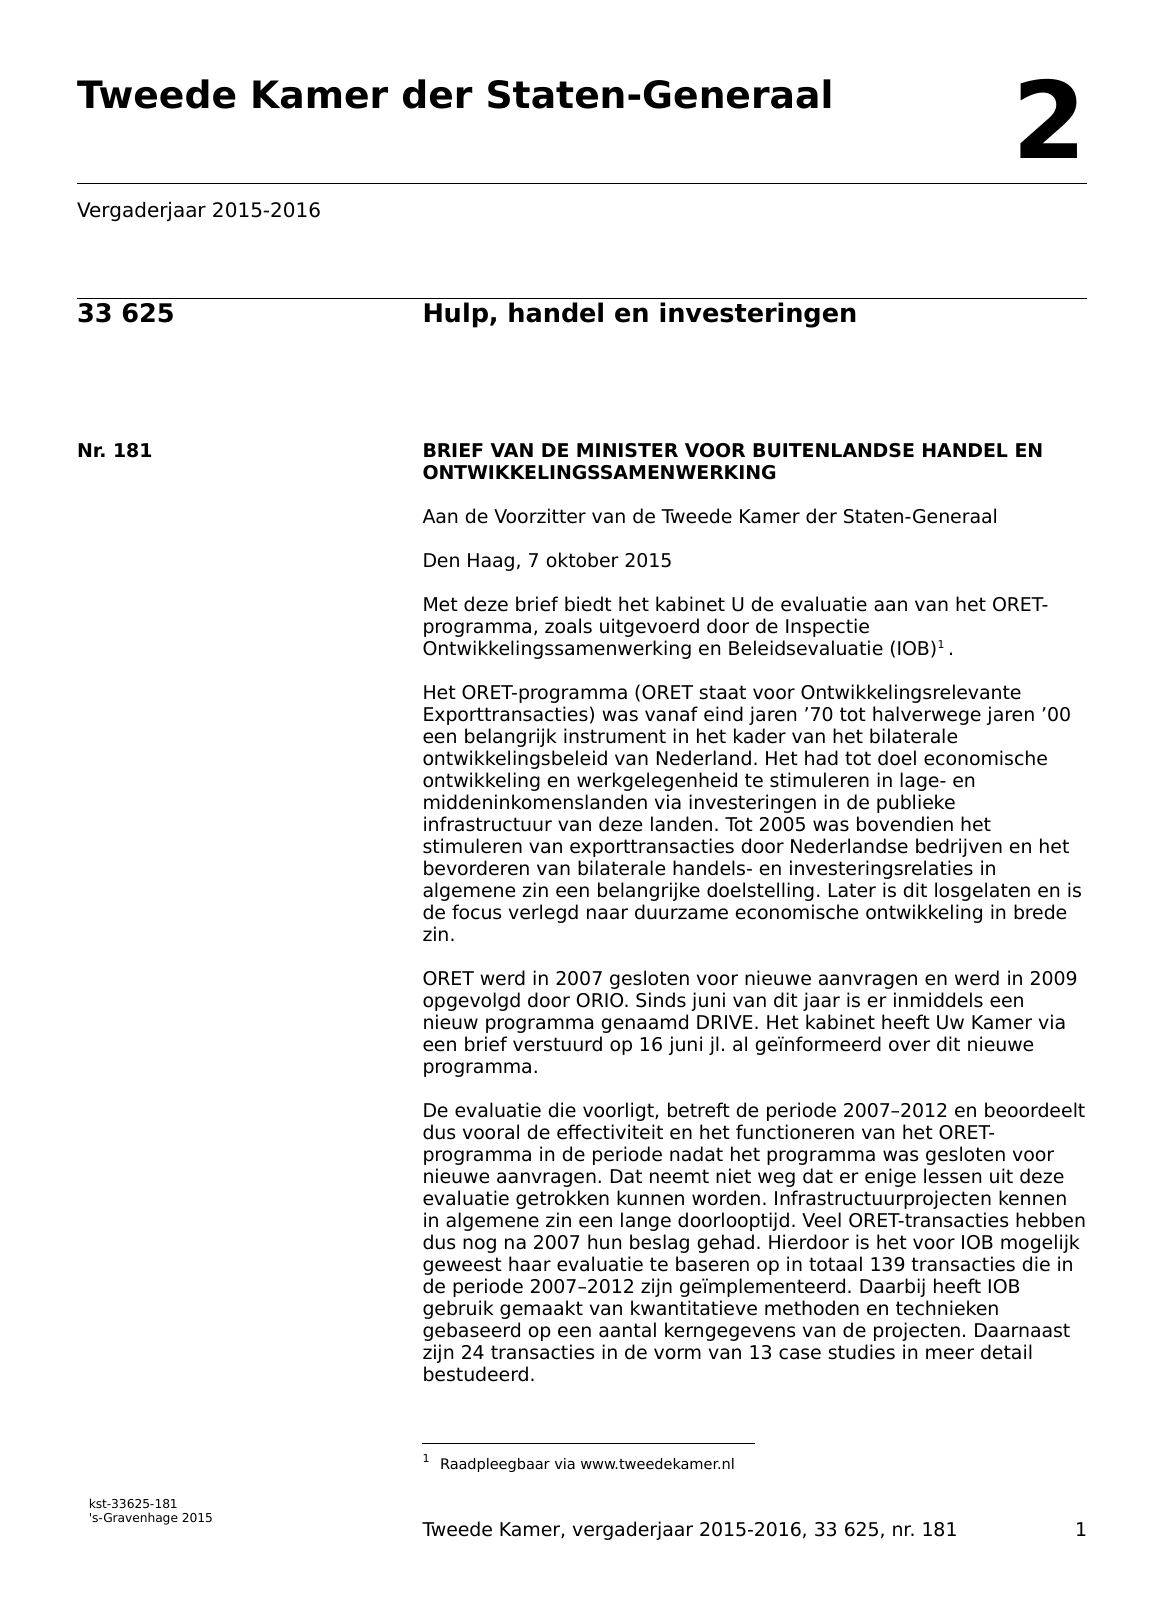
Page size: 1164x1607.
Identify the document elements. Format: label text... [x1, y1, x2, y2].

text Het ORET-programma (ORET staat voor Ontwikkelingsrelevante Exporttransacties) was vanaf eind jaren ’70 tot halverwege jaren ’00 een belangrijk instrument in het kader van het bilaterale ontwikkelingsbeleid van Nederland. Het had tot doel economische ontwikkeling en werkgelegenheid te stimuleren in lage- en middeninkomenslanden via investeringen in de publieke infrastructuur van deze landen. Tot 2005 was bovendien het stimuleren van exporttransacties door Nederlandse bedrijven en het bevorderen van bilaterale handels- en investeringsrelaties in algemene zin een belangrijke doelstelling. Later is dit losgelaten en is de focus verlegd naar duurzame economische ontwikkeling in brede zin. [422, 682, 1087, 946]
text Den Haag, 7 oktober 2015 [422, 550, 1087, 572]
subtitle Nr. 181 BRIEF VAN DE MINISTER VOOR BUITENLANDSE HANDEL EN ONTWIKKELINGSSAMENWERKING [77, 440, 1087, 484]
table_cell Vergaderjaar 2015-2016 [77, 184, 1087, 298]
table_header 2 [886, 59, 1087, 183]
subtitle 33 625 Hulp, handel en investeringen [77, 299, 1087, 329]
table_header Tweede Kamer der Staten-Generaal [77, 59, 886, 183]
text ORET werd in 2007 gesloten voor nieuwe aanvragen en werd in 2009 opgevolgd door ORIO. Sinds juni van dit jaar is er inmiddels een nieuw programma genaamd DRIVE. Het kabinet heeft Uw Kamer via een brief verstuurd op 16 juni jl. al geïnformeerd over dit nieuwe programma. [422, 968, 1087, 1078]
text Aan de Voorzitter van de Tweede Kamer der Staten-Generaal [422, 506, 1087, 528]
text 's-Gravenhage 2015 [88, 1511, 323, 1525]
text kst-33625-181 [88, 1497, 323, 1511]
text Met deze brief biedt het kabinet U de evaluatie aan van het ORET-programma, zoals uitgevoerd door de Inspectie Ontwikkelingssamenwerking en Beleidsevaluatie (IOB). [422, 594, 1087, 660]
text Raadpleegbaar via www.tweedekamer.nl [422, 1452, 1087, 1474]
text De evaluatie die voorligt, betreft de periode 2007–2012 en beoordeelt dus vooral de effectiviteit en het functioneren van het ORET-programma in de periode nadat het programma was gesloten voor nieuwe aanvragen. Dat neemt niet weg dat er enige lessen uit deze evaluatie getrokken kunnen worden. Infrastructuurprojecten kennen in algemene zin een lange doorlooptijd. Veel ORET-transacties hebben dus nog na 2007 hun beslag gehad. Hierdoor is het voor IOB mogelijk geweest haar evaluatie te baseren op in totaal 139 transacties die in de periode 2007–2012 zijn geïmplementeerd. Daarbij heeft IOB gebruik gemaakt van kwantitatieve methoden en technieken gebaseerd op een aantal kerngegevens van de projecten. Daarnaast zijn 24 transacties in de vorm van 13 case studies in meer detail bestudeerd. [422, 1100, 1087, 1386]
